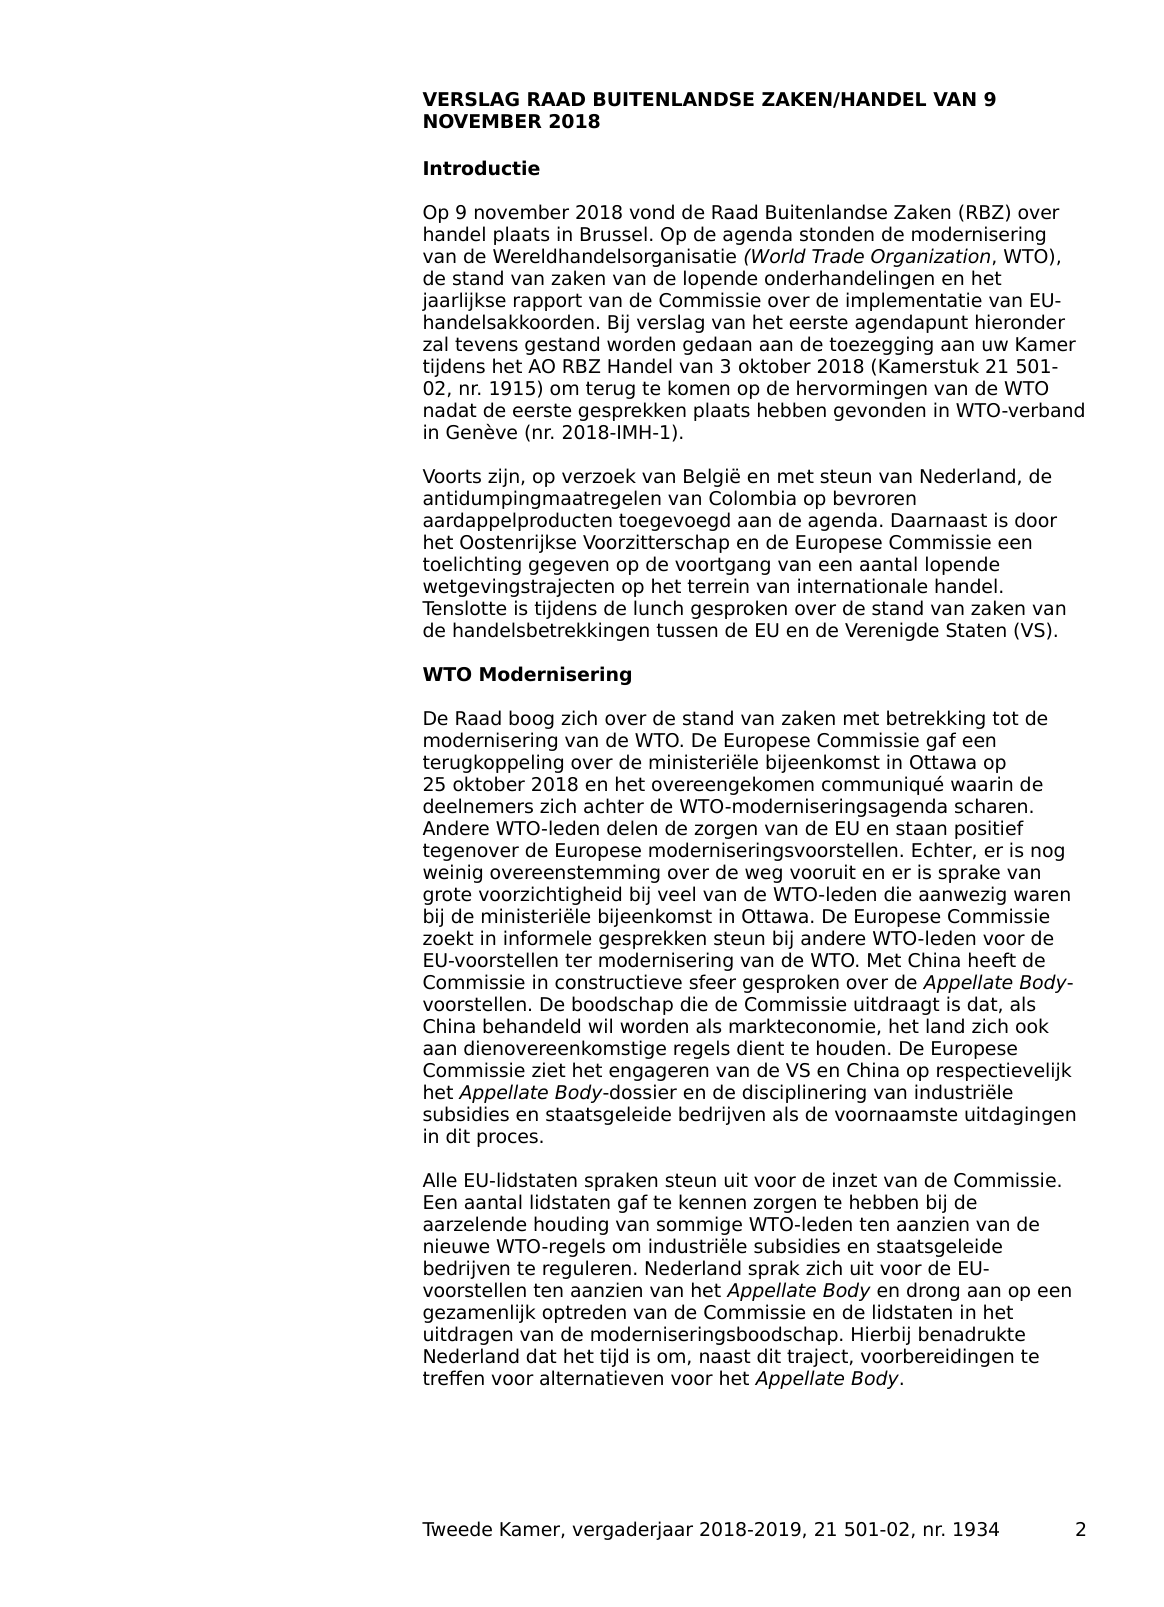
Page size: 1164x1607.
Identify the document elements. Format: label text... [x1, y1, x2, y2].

subtitle WTO Modernisering [422, 664, 1087, 686]
subtitle VERSLAG RAAD BUITENLANDSE ZAKEN/HANDEL VAN 9 NOVEMBER 2018 [422, 89, 1087, 133]
text Op 9 november 2018 vond de Raad Buitenlandse Zaken (RBZ) over handel plaats in Brussel. Op de agenda stonden de modernisering van de Wereldhandelsorganisatie (World Trade Organization, WTO), de stand van zaken van de lopende onderhandelingen en het jaarlijkse rapport van de Commissie over de implementatie van EU-handelsakkoorden. Bij verslag van het eerste agendapunt hieronder zal tevens gestand worden gedaan aan de toezegging aan uw Kamer tijdens het AO RBZ Handel van 3 oktober 2018 (Kamerstuk 21 501-02, nr. 1915) om terug te komen op de hervormingen van de WTO nadat de eerste gesprekken plaats hebben gevonden in WTO-verband in Genève (nr. 2018-IMH-1). [422, 202, 1087, 444]
subtitle Introductie [422, 158, 1087, 180]
text Alle EU-lidstaten spraken steun uit voor de inzet van de Commissie. Een aantal lidstaten gaf te kennen zorgen te hebben bij de aarzelende houding van sommige WTO-leden ten aanzien van de nieuwe WTO-regels om industriële subsidies en staatsgeleide bedrijven te reguleren. Nederland sprak zich uit voor de EU-voorstellen ten aanzien van het Appellate Body en drong aan op een gezamenlijk optreden van de Commissie en de lidstaten in het uitdragen van de moderniseringsboodschap. Hierbij benadrukte Nederland dat het tijd is om, naast dit traject, voorbereidingen te treffen voor alternatieven voor het Appellate Body. [422, 1170, 1087, 1390]
text De Raad boog zich over de stand van zaken met betrekking tot de modernisering van de WTO. De Europese Commissie gaf een terugkoppeling over de ministeriële bijeenkomst in Ottawa op 25 oktober 2018 en het overeengekomen communiqué waarin de deelnemers zich achter de WTO-moderniseringsagenda scharen. Andere WTO-leden delen de zorgen van de EU en staan positief tegenover de Europese moderniseringsvoorstellen. Echter, er is nog weinig overeenstemming over de weg vooruit en er is sprake van grote voorzichtigheid bij veel van de WTO-leden die aanwezig waren bij de ministeriële bijeenkomst in Ottawa. De Europese Commissie zoekt in informele gesprekken steun bij andere WTO-leden voor de EU-voorstellen ter modernisering van de WTO. Met China heeft de Commissie in constructieve sfeer gesproken over de Appellate Body-voorstellen. De boodschap die de Commissie uitdraagt is dat, als China behandeld wil worden als markteconomie, het land zich ook aan dienovereenkomstige regels dient te houden. De Europese Commissie ziet het engageren van de VS en China op respectievelijk het Appellate Body-dossier en de disciplinering van industriële subsidies en staatsgeleide bedrijven als de voornaamste uitdagingen in dit proces. [422, 708, 1087, 1148]
text Voorts zijn, op verzoek van België en met steun van Nederland, de antidumpingmaatregelen van Colombia op bevroren aardappelproducten toegevoegd aan de agenda. Daarnaast is door het Oostenrijkse Voorzitterschap en de Europese Commissie een toelichting gegeven op de voortgang van een aantal lopende wetgevingstrajecten op het terrein van internationale handel. Tenslotte is tijdens de lunch gesproken over de stand van zaken van de handelsbetrekkingen tussen de EU en de Verenigde Staten (VS). [422, 466, 1087, 642]
